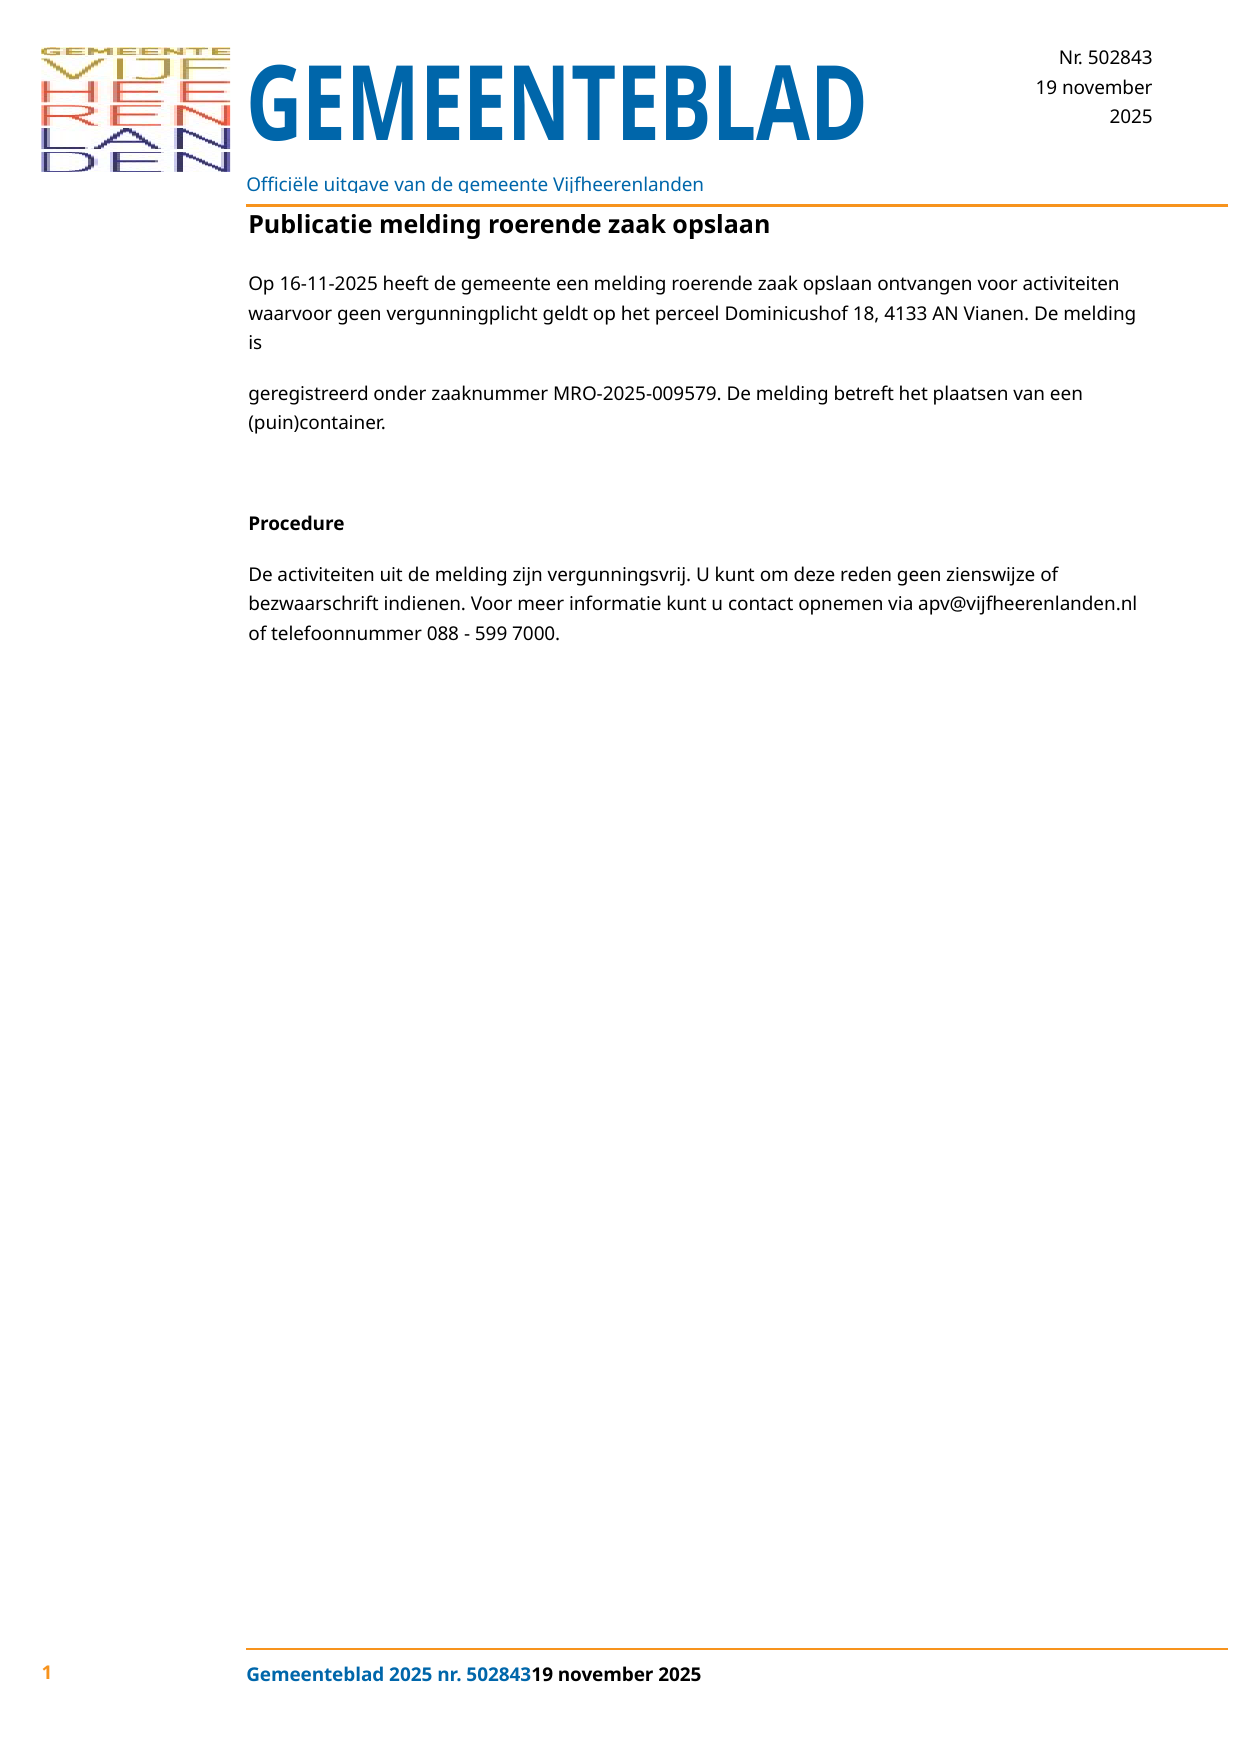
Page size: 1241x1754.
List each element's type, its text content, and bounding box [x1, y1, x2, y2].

text Op 16-11-2025 heeft de gemeente een melding roerende zaak opslaan ontvangen voor activiteiten waarvoor geen vergunningplicht geldt op het perceel Dominicushof 18, 4133 AN Vianen. De melding is [248, 270, 1152, 355]
picture [41, 47, 231, 172]
text De activiteiten uit de melding zijn vergunningsvrij. U kunt om deze reden geen zienswijze of bezwaarschrift indienen. Voor meer informatie kunt u contact opnemen via apv@vijfheerenlanden.nl of telefoonnummer 088 - 599 7000. [248, 561, 1152, 646]
text Publicatie melding roerende zaak opslaan [248, 207, 1152, 241]
text geregistreerd onder zaaknummer MRO-2025-009579. De melding betreft het plaatsen van een (puin)container. [248, 380, 1152, 435]
text Procedure [248, 510, 1152, 536]
